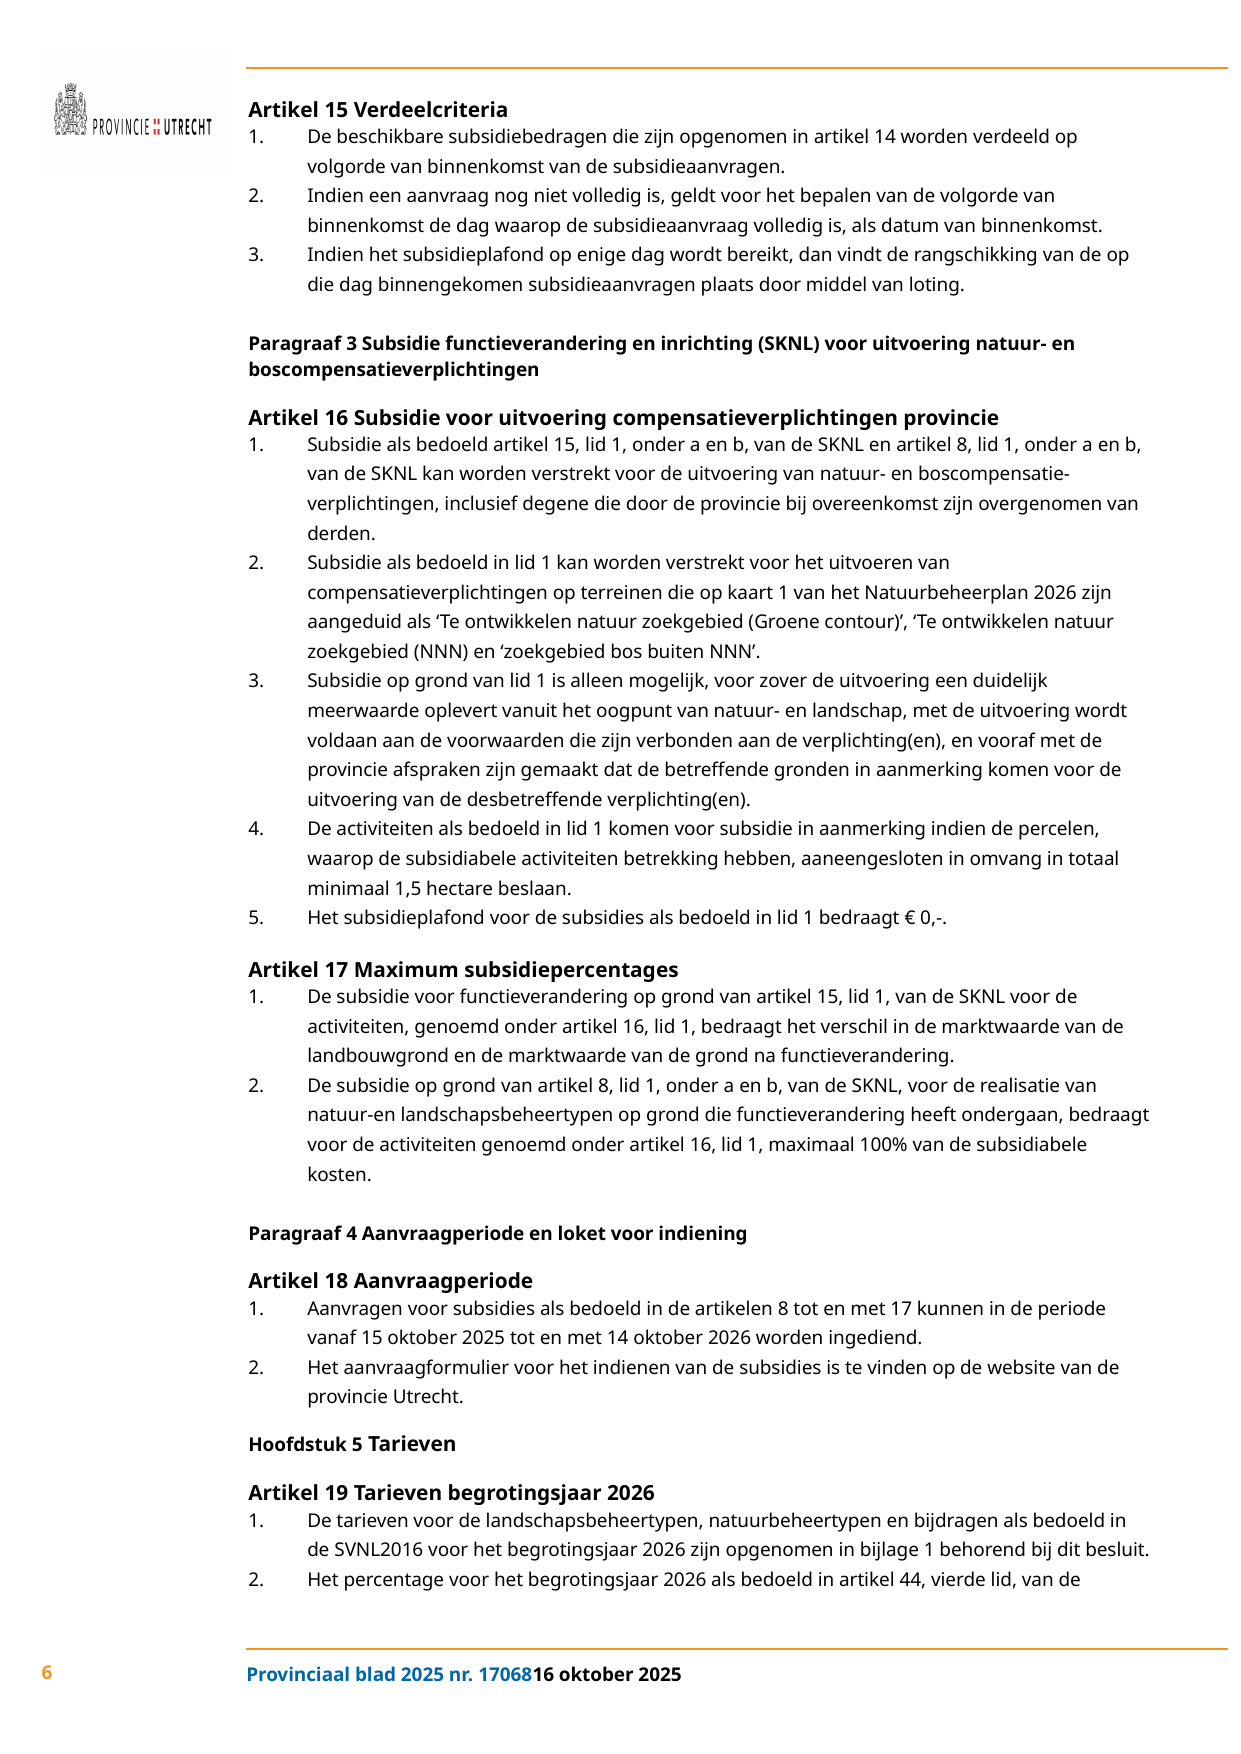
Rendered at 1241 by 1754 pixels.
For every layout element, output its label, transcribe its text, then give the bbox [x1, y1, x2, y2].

list Indien het subsidieplafond op enige dag wordt bereikt, dan vindt de rangschikking van de op die dag binnengekomen subsidieaanvragen plaats door middel van loting. [248, 242, 1152, 297]
list De tarieven voor de landschapsbeheertypen, natuurbeheertypen en bijdragen als bedoeld in de SVNL2016 voor het begrotingsjaar 2026 zijn opgenomen in bijlage 1 behorend bij dit besluit. [248, 1507, 1152, 1562]
text Artikel 16 Subsidie voor uitvoering compensatieverplichtingen provincie [248, 403, 1152, 431]
list Indien een aanvraag nog niet volledig is, geldt voor het bepalen van de volgorde van binnenkomst de dag waarop de subsidieaanvraag volledig is, als datum van binnenkomst. [248, 182, 1152, 238]
list Het percentage voor het begrotingsjaar 2026 als bedoeld in artikel 44, vierde lid, van de [248, 1566, 1152, 1592]
list De activiteiten als bedoeld in lid 1 komen voor subsidie in aanmerking indien de percelen, waarop de subsidiabele activiteiten betrekking hebben, aaneengesloten in omvang in totaal minimaal 1,5 hectare beslaan. [248, 816, 1152, 901]
list Het aanvraagformulier voor het indienen van de subsidies is te vinden op de website van de provincie Utrecht. [248, 1354, 1152, 1409]
text Artikel 17 Maximum subsidiepercentages [248, 955, 1152, 983]
text Hoofdstuk 5 Tarieven [248, 1429, 1152, 1458]
list De subsidie op grond van artikel 8, lid 1, onder a en b, van de SKNL, voor de realisatie van natuur-en landschapsbeheertypen op grond die functieverandering heeft ondergaan, bedraagt voor de activiteiten genoemd onder artikel 16, lid 1, maximaal 100% van de subsidiabele kosten. [248, 1072, 1152, 1186]
text Paragraaf 4 Aanvraagperiode en loket voor indiening [248, 1220, 1152, 1246]
list Subsidie op grond van lid 1 is alleen mogelijk, voor zover de uitvoering een duidelijk meerwaarde oplevert vanuit het oogpunt van natuur- en landschap, met de uitvoering wordt voldaan aan de voorwaarden die zijn verbonden aan de verplichting(en), en vooraf met de provincie afspraken zijn gemaakt dat de betreffende gronden in aanmerking komen voor de uitvoering van de desbetreffende verplichting(en). [248, 668, 1152, 812]
list De subsidie voor functieverandering op grond van artikel 15, lid 1, van de SKNL voor de activiteiten, genoemd onder artikel 16, lid 1, bedraagt het verschil in de marktwaarde van de landbouwgrond en de marktwaarde van de grond na functieverandering. [248, 983, 1152, 1068]
list Aanvragen voor subsidies als bedoeld in de artikelen 8 tot en met 17 kunnen in de periode vanaf 15 oktober 2025 tot en met 14 oktober 2026 worden ingediend. [248, 1295, 1152, 1350]
list Het subsidieplafond voor de subsidies als bedoeld in lid 1 bedraagt € 0,-. [248, 904, 1152, 930]
picture [41, 47, 231, 172]
list Subsidie als bedoeld in lid 1 kan worden verstrekt voor het uitvoeren van compensatieverplichtingen op terreinen die op kaart 1 van het Natuurbeheerplan 2026 zijn aangeduid als ‘Te ontwikkelen natuur zoekgebied (Groene contour)’, ‘Te ontwikkelen natuur zoekgebied (NNN) en ‘zoekgebied bos buiten NNN’. [248, 549, 1152, 664]
list Subsidie als bedoeld artikel 15, lid 1, onder a en b, van de SKNL en artikel 8, lid 1, onder a en b, van de SKNL kan worden verstrekt voor de uitvoering van natuur- en boscompensatie-verplichtingen, inclusief degene die door de provincie bij overeenkomst zijn overgenomen van derden. [248, 431, 1152, 546]
text Artikel 18 Aanvraagperiode [248, 1266, 1152, 1295]
text Artikel 19 Tarieven begrotingsjaar 2026 [248, 1478, 1152, 1507]
text Artikel 15 Verdeelcriteria [248, 95, 1152, 123]
list De beschikbare subsidiebedragen die zijn opgenomen in artikel 14 worden verdeeld op volgorde van binnenkomst van de subsidieaanvragen. [248, 123, 1152, 178]
text Paragraaf 3 Subsidie functieverandering en inrichting (SKNL) voor uitvoering natuur- en boscompensatieverplichtingen [248, 330, 1152, 382]
